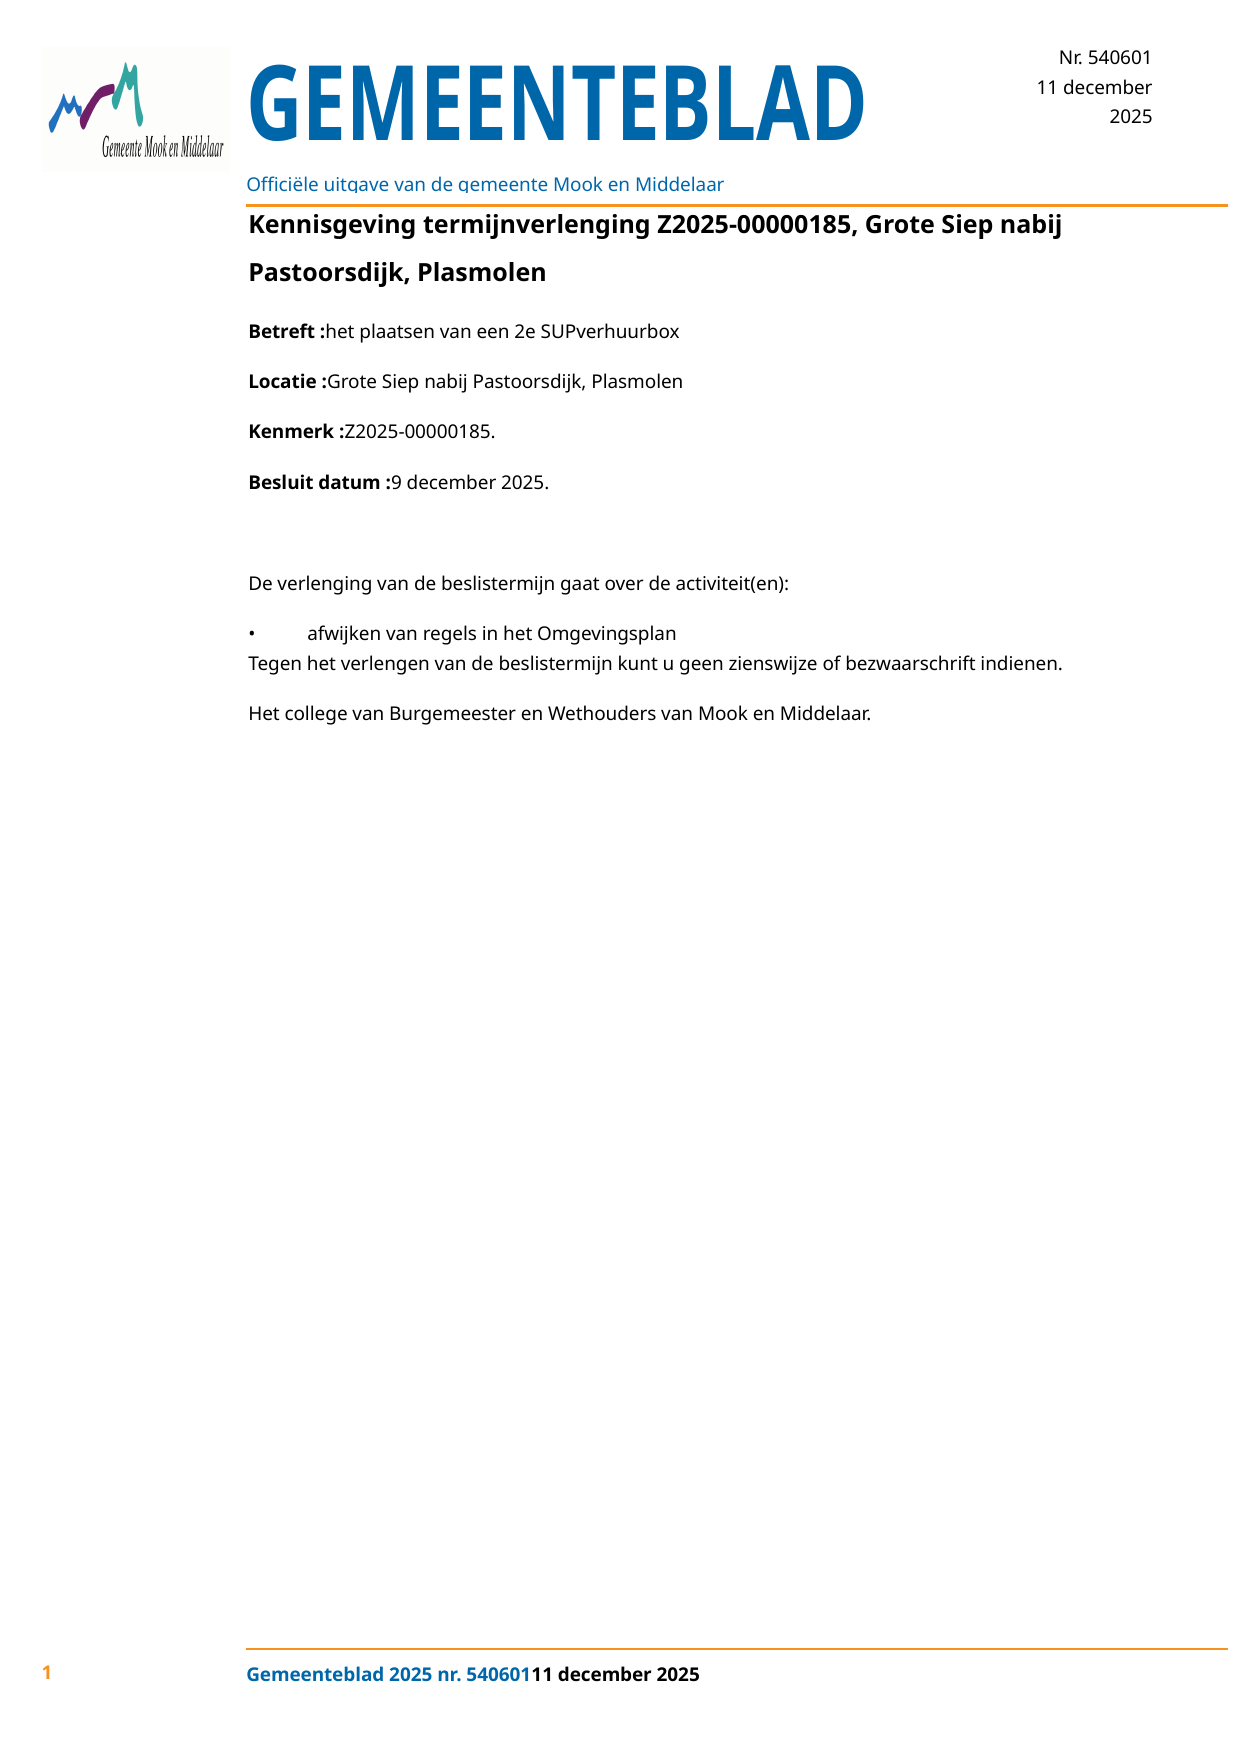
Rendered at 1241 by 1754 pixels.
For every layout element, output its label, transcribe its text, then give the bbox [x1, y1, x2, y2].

picture [41, 47, 231, 172]
text Tegen het verlengen van de beslistermijn kunt u geen zienswijze of bezwaarschrift indienen. [248, 650, 1152, 676]
list afwijken van regels in het Omgevingsplan [248, 620, 1152, 646]
text Kennisgeving termijnverlenging Z2025-00000185, Grote Siep nabij Pastoorsdijk, Plasmolen [248, 207, 1152, 288]
text Besluit datum :9 december 2025. [248, 469, 1152, 495]
text Het college van Burgemeester en Wethouders van Mook en Middelaar. [248, 700, 1152, 726]
text Betreft :het plaatsen van een 2e SUPverhuurbox [248, 318, 1152, 344]
text Kenmerk :Z2025-00000185. [248, 419, 1152, 444]
text Locatie :Grote Siep nabij Pastoorsdijk, Plasmolen [248, 368, 1152, 394]
text De verlenging van de beslistermijn gaat over de activiteit(en): [248, 570, 1152, 596]
